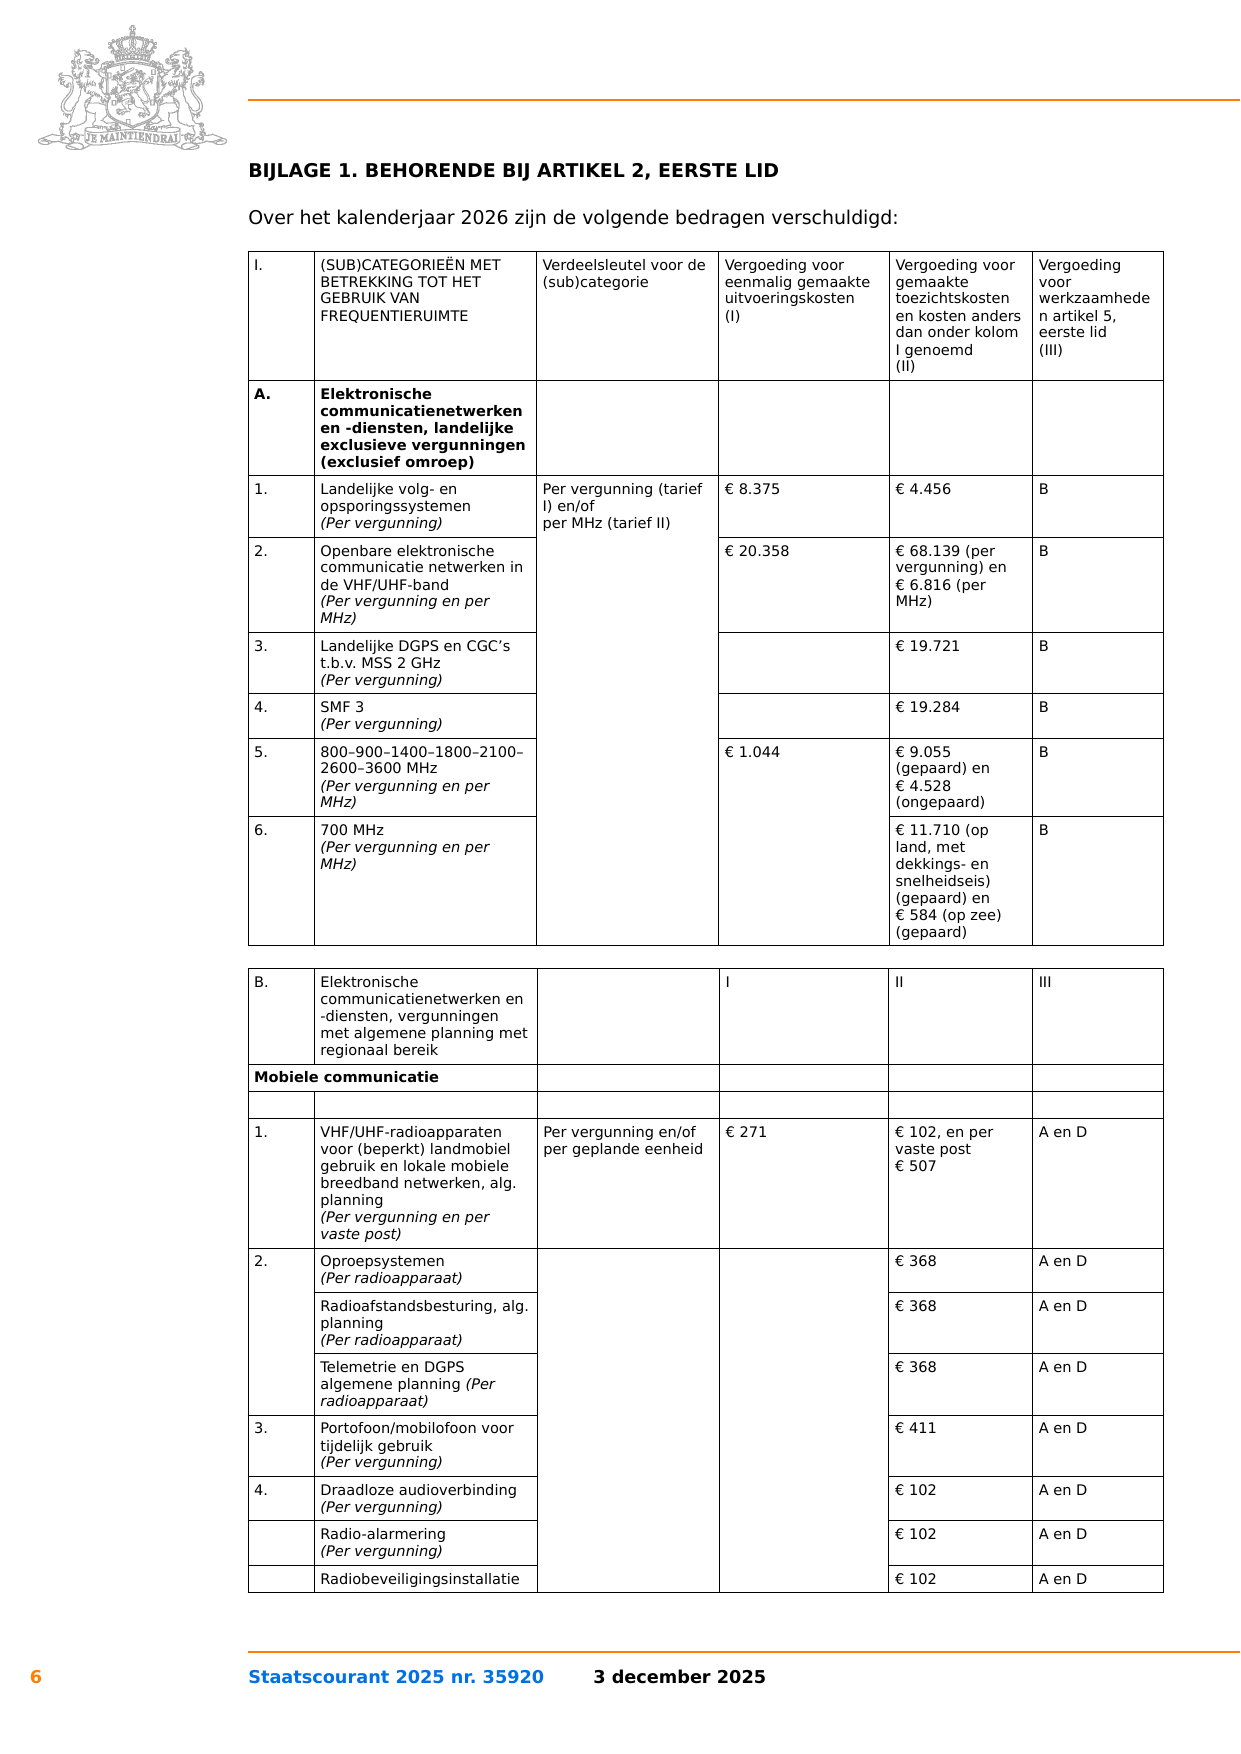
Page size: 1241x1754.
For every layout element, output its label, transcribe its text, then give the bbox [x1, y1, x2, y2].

table_cell A. [249, 381, 314, 475]
table_cell Openbare elektronische communicatie netwerken in de VHF/UHF-band (Per vergunning en per MHz) [315, 538, 536, 632]
table_header Verdeelsleutel voor de (sub)categorie [537, 252, 718, 380]
table_cell A en D [1033, 1293, 1163, 1353]
table_cell [249, 1566, 314, 1592]
table_cell 2. [249, 538, 314, 632]
table_cell € 102 [889, 1566, 1032, 1592]
table_header Elektronische communicatienetwerken en -diensten, vergunningen met algemene planning met regionaal bereik [315, 969, 537, 1063]
table_cell B [1033, 633, 1163, 693]
table_header (SUB)CATEGORIEËN MET BETREKKING TOT HET GEBRUIK VAN FREQUENTIERUIMTE [315, 252, 536, 380]
table_header Vergoeding voor gemaakte toezichtskosten en kosten anders dan onder kolom I genoemd (II) [890, 252, 1032, 380]
table_cell € 102, en per vaste post € 507 [889, 1119, 1032, 1248]
table_cell SMF 3 (Per vergunning) [315, 694, 536, 738]
table_cell [719, 633, 889, 693]
table_cell 800–900–1400–1800–2100–2600–3600 MHz (Per vergunning en per MHz) [315, 739, 536, 816]
table_cell Telemetrie en DGPS algemene planning (Per radioapparaat) [315, 1354, 537, 1415]
table_cell A en D [1033, 1477, 1163, 1520]
table_cell € 20.358 [719, 538, 889, 632]
table_cell € 368 [889, 1354, 1032, 1415]
table_cell A en D [1033, 1566, 1163, 1592]
table_cell Radio-alarmering (Per vergunning) [315, 1521, 537, 1565]
table_cell € 1.044 [719, 739, 889, 945]
table_cell Per vergunning (tarief I) en/of per MHz (tarief II) [537, 476, 718, 945]
table_header I [720, 969, 888, 1063]
table_cell € 102 [889, 1477, 1032, 1520]
table_cell Draadloze audioverbinding (Per vergunning) [315, 1477, 537, 1520]
table_cell [1033, 381, 1163, 475]
table_cell Elektronische communicatienetwerken en -diensten, landelijke exclusieve vergunningen (exclusief omroep) [315, 381, 536, 475]
table_cell A en D [1033, 1249, 1163, 1292]
table_cell [538, 1249, 719, 1592]
table_cell VHF/UHF-radioapparaten voor (beperkt) landmobiel gebruik en lokale mobiele breedband netwerken, alg. planning (Per vergunning en per vaste post) [315, 1119, 537, 1248]
table_cell Radiobeveiligingsinstallatie [315, 1566, 537, 1592]
table_cell B [1033, 476, 1163, 537]
table_header [538, 969, 719, 1063]
table_header I. [249, 252, 314, 380]
table_cell [889, 1065, 1032, 1091]
table_cell € 68.139 (per vergunning) en € 6.816 (per MHz) [890, 538, 1032, 632]
table_cell Radioafstandsbesturing, alg. planning (Per radioapparaat) [315, 1293, 537, 1353]
table_cell 4. [249, 694, 314, 738]
table_cell 1. [249, 1119, 314, 1248]
table_cell 6. [249, 817, 314, 945]
table_cell 3. [249, 633, 314, 693]
table_cell B [1033, 739, 1163, 816]
table_cell B [1033, 817, 1163, 945]
table_cell [720, 1065, 888, 1091]
table_header II [889, 969, 1032, 1063]
table_cell 5. [249, 739, 314, 816]
table_cell [249, 1092, 314, 1118]
table_cell 700 MHz (Per vergunning en per MHz) [315, 817, 536, 945]
table_cell € 19.721 [890, 633, 1032, 693]
table_cell 4. [249, 1477, 314, 1520]
table_header III [1033, 969, 1163, 1063]
table_cell € 411 [889, 1416, 1032, 1476]
subtitle BIJLAGE 1. BEHORENDE BIJ ARTIKEL 2, EERSTE LID [248, 160, 1163, 182]
table_cell € 19.284 [890, 694, 1032, 738]
table_cell A en D [1033, 1119, 1163, 1248]
table_cell [537, 381, 718, 475]
table_cell Landelijke volg- en opsporingssystemen (Per vergunning) [315, 476, 536, 537]
table_cell € 4.456 [890, 476, 1032, 537]
table_cell A en D [1033, 1521, 1163, 1565]
table_header Vergoeding voor werkzaamheden artikel 5, eerste lid (III) [1033, 252, 1163, 380]
table_cell Mobiele communicatie [249, 1065, 537, 1091]
table_cell € 368 [889, 1249, 1032, 1292]
table_cell € 11.710 (op land, met dekkings- en snelheidseis) (gepaard) en € 584 (op zee) (gepaard) [890, 817, 1032, 945]
table_cell Per vergunning en/of per geplande eenheid [538, 1119, 719, 1248]
picture [38, 25, 227, 150]
table_cell 3. [249, 1416, 314, 1476]
table_cell [890, 381, 1032, 475]
table_cell € 102 [889, 1521, 1032, 1565]
table_cell [538, 1092, 719, 1118]
table_cell 1. [249, 476, 314, 537]
table_cell € 8.375 [719, 476, 889, 537]
table_cell [315, 1092, 537, 1118]
table_cell [719, 381, 889, 475]
table_cell B [1033, 538, 1163, 632]
table_cell A en D [1033, 1354, 1163, 1415]
table_cell [720, 1249, 888, 1592]
table_cell [889, 1092, 1032, 1118]
table_cell € 271 [720, 1119, 888, 1248]
table_cell A en D [1033, 1416, 1163, 1476]
table_cell Landelijke DGPS en CGC’s t.b.v. MSS 2 GHz (Per vergunning) [315, 633, 536, 693]
table_cell Oproepsystemen (Per radioapparaat) [315, 1249, 537, 1292]
table_header B. [249, 969, 314, 1063]
table_cell € 9.055 (gepaard) en € 4.528 (ongepaard) [890, 739, 1032, 816]
table_cell [1033, 1092, 1163, 1118]
table_cell 2. [249, 1249, 314, 1415]
table_cell [1033, 1065, 1163, 1091]
table_cell € 368 [889, 1293, 1032, 1353]
text Over het kalenderjaar 2026 zijn de volgende bedragen verschuldigd: [248, 207, 1163, 229]
table_cell Portofoon/mobilofoon voor tijdelijk gebruik (Per vergunning) [315, 1416, 537, 1476]
table_cell B [1033, 694, 1163, 738]
table_cell [720, 1092, 888, 1118]
table_cell [249, 1521, 314, 1565]
table_header Vergoeding voor eenmalig gemaakte uitvoeringskosten (I) [719, 252, 889, 380]
table_cell [719, 694, 889, 738]
table_cell [538, 1065, 719, 1091]
